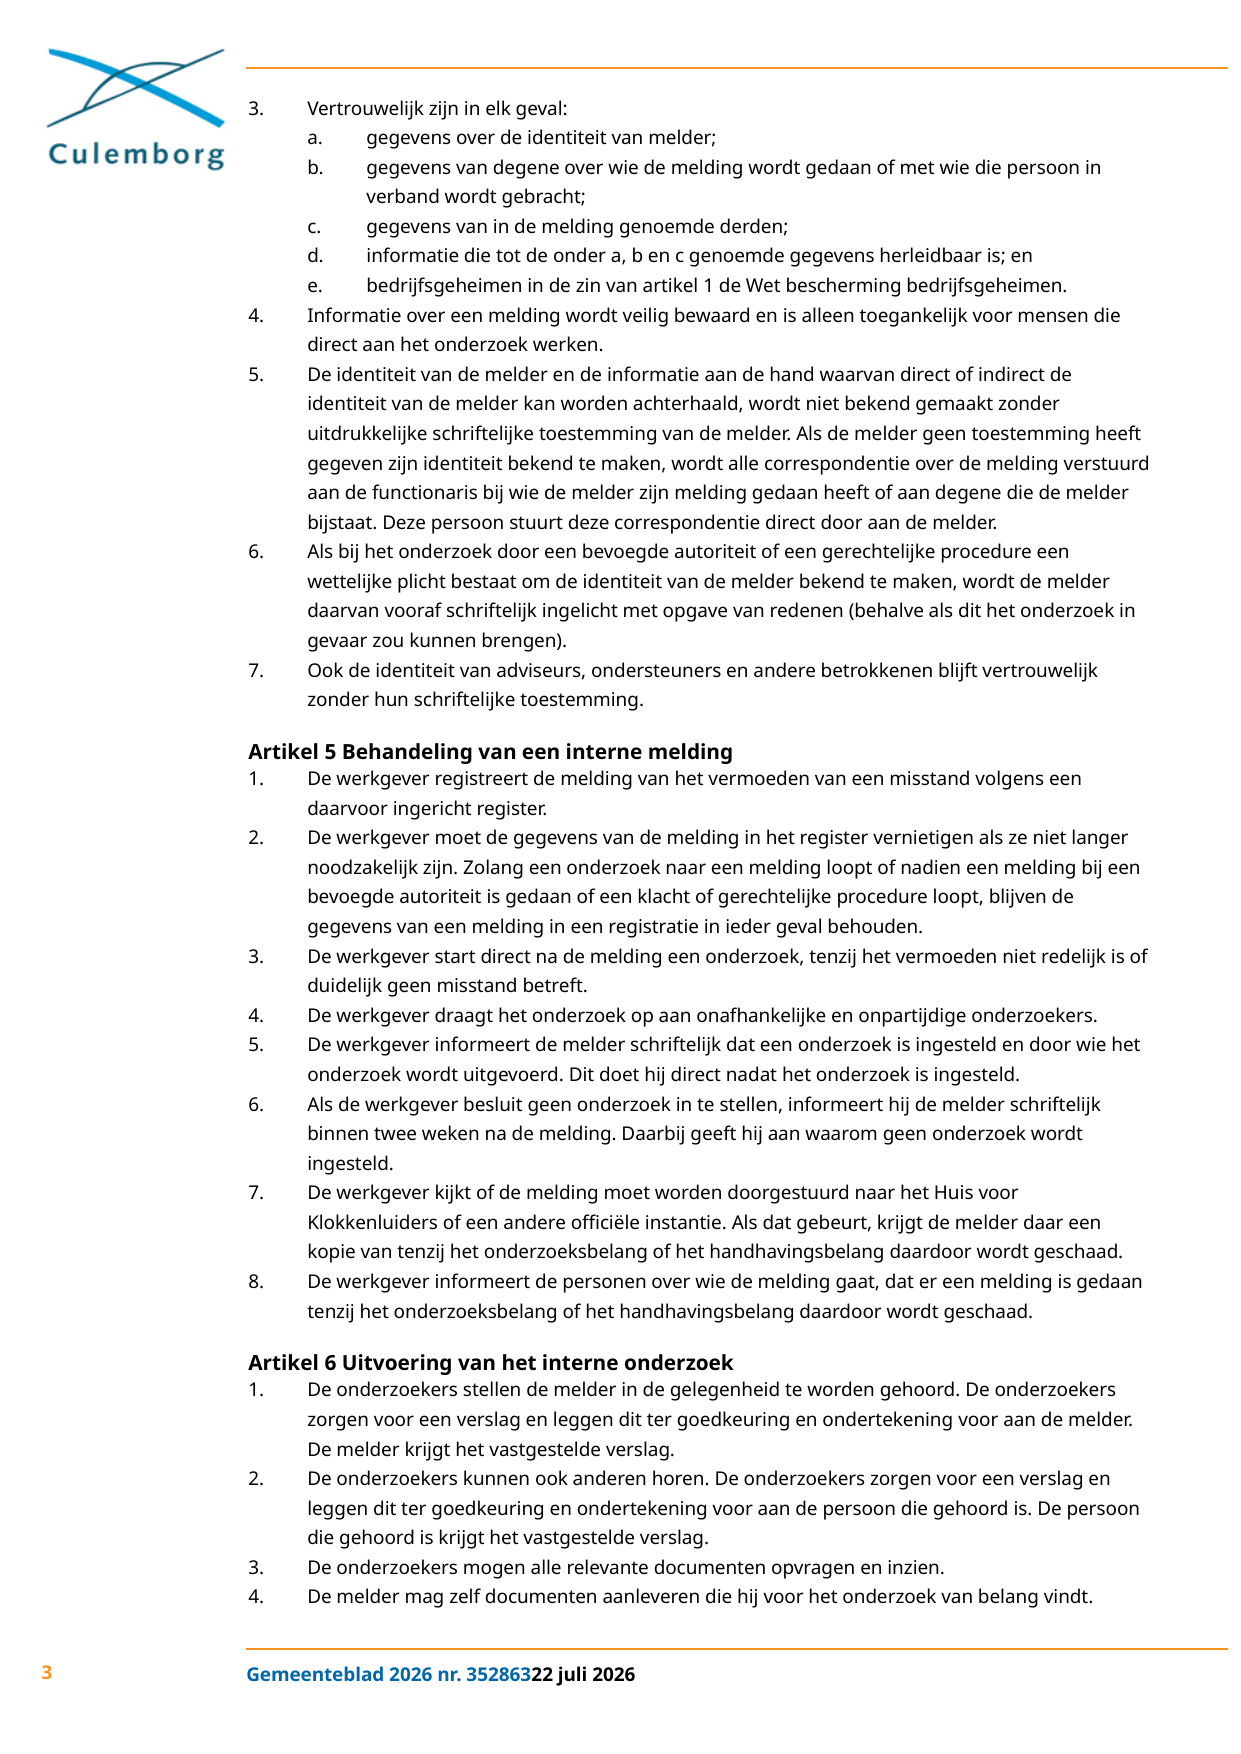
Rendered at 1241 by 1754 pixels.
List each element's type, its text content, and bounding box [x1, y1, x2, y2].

list gegevens van in de melding genoemde derden; [307, 213, 1152, 239]
list gegevens over de identiteit van melder; [307, 124, 1152, 150]
list De melder mag zelf documenten aanleveren die hij voor het onderzoek van belang vindt. [248, 1584, 1152, 1609]
list De onderzoekers stellen de melder in de gelegenheid te worden gehoord. De onderzoekers zorgen voor een verslag en leggen dit ter goedkeuring en ondertekening voor aan de melder. De melder krijgt het vastgestelde verslag. [248, 1377, 1152, 1462]
list De werkgever informeert de melder schriftelijk dat een onderzoek is ingesteld en door wie het onderzoek wordt uitgevoerd. Dit doet hij direct nadat het onderzoek is ingesteld. [248, 1032, 1152, 1087]
list Ook de identiteit van adviseurs, ondersteuners en andere betrokkenen blijft vertrouwelijk zonder hun schriftelijke toestemming. [248, 657, 1152, 712]
list Informatie over een melding wordt veilig bewaard en is alleen toegankelijk voor mensen die direct aan het onderzoek werken. [248, 302, 1152, 357]
list De werkgever draagt het onderzoek op aan onafhankelijke en onpartijdige onderzoekers. [248, 1002, 1152, 1028]
list Als bij het onderzoek door een bevoegde autoriteit of een gerechtelijke procedure een wettelijke plicht bestaat om de identiteit van de melder bekend te maken, wordt de melder daarvan vooraf schriftelijk ingelicht met opgave van redenen (behalve als dit het onderzoek in gevaar zou kunnen brengen). [248, 538, 1152, 653]
list Vertrouwelijk zijn in elk geval: [248, 95, 1152, 121]
picture [41, 47, 231, 172]
list De onderzoekers kunnen ook anderen horen. De onderzoekers zorgen voor een verslag en leggen dit ter goedkeuring en ondertekening voor aan de persoon die gehoord is. De persoon die gehoord is krijgt het vastgestelde verslag. [248, 1465, 1152, 1550]
text Artikel 6 Uitvoering van het interne onderzoek [248, 1348, 1152, 1377]
list informatie die tot de onder a, b en c genoemde gegevens herleidbaar is; en [307, 243, 1152, 268]
list De werkgever moet de gegevens van de melding in het register vernietigen als ze niet langer noodzakelijk zijn. Zolang een onderzoek naar een melding loopt of nadien een melding bij een bevoegde autoriteit is gedaan of een klacht of gerechtelijke procedure loopt, blijven de gegevens van een melding in een registratie in ieder geval behouden. [248, 824, 1152, 939]
list De onderzoekers mogen alle relevante documenten opvragen en inzien. [248, 1554, 1152, 1580]
list De werkgever kijkt of de melding moet worden doorgestuurd naar het Huis voor Klokkenluiders of een andere officiële instantie. Als dat gebeurt, krijgt de melder daar een kopie van tenzij het onderzoeksbelang of het handhavingsbelang daardoor wordt geschaad. [248, 1179, 1152, 1264]
list bedrijfsgeheimen in de zin van artikel 1 de Wet bescherming bedrijfsgeheimen. [307, 272, 1152, 298]
list De werkgever registreert de melding van het vermoeden van een misstand volgens een daarvoor ingericht register. [248, 765, 1152, 821]
list De identiteit van de melder en de informatie aan de hand waarvan direct of indirect de identiteit van de melder kan worden achterhaald, wordt niet bekend gemaakt zonder uitdrukkelijke schriftelijke toestemming van de melder. Als de melder geen toestemming heeft gegeven zijn identiteit bekend te maken, wordt alle correspondentie over de melding verstuurd aan de functionaris bij wie de melder zijn melding gedaan heeft of aan degene die de melder bijstaat. Deze persoon stuurt deze correspondentie direct door aan de melder. [248, 361, 1152, 535]
list Als de werkgever besluit geen onderzoek in te stellen, informeert hij de melder schriftelijk binnen twee weken na de melding. Daarbij geeft hij aan waarom geen onderzoek wordt ingesteld. [248, 1091, 1152, 1176]
list De werkgever informeert de personen over wie de melding gaat, dat er een melding is gedaan tenzij het onderzoeksbelang of het handhavingsbelang daardoor wordt geschaad. [248, 1268, 1152, 1323]
list De werkgever start direct na de melding een onderzoek, tenzij het vermoeden niet redelijk is of duidelijk geen misstand betreft. [248, 943, 1152, 998]
list gegevens van degene over wie de melding wordt gedaan of met wie die persoon in verband wordt gebracht; [307, 154, 1152, 209]
text Artikel 5 Behandeling van een interne melding [248, 737, 1152, 765]
